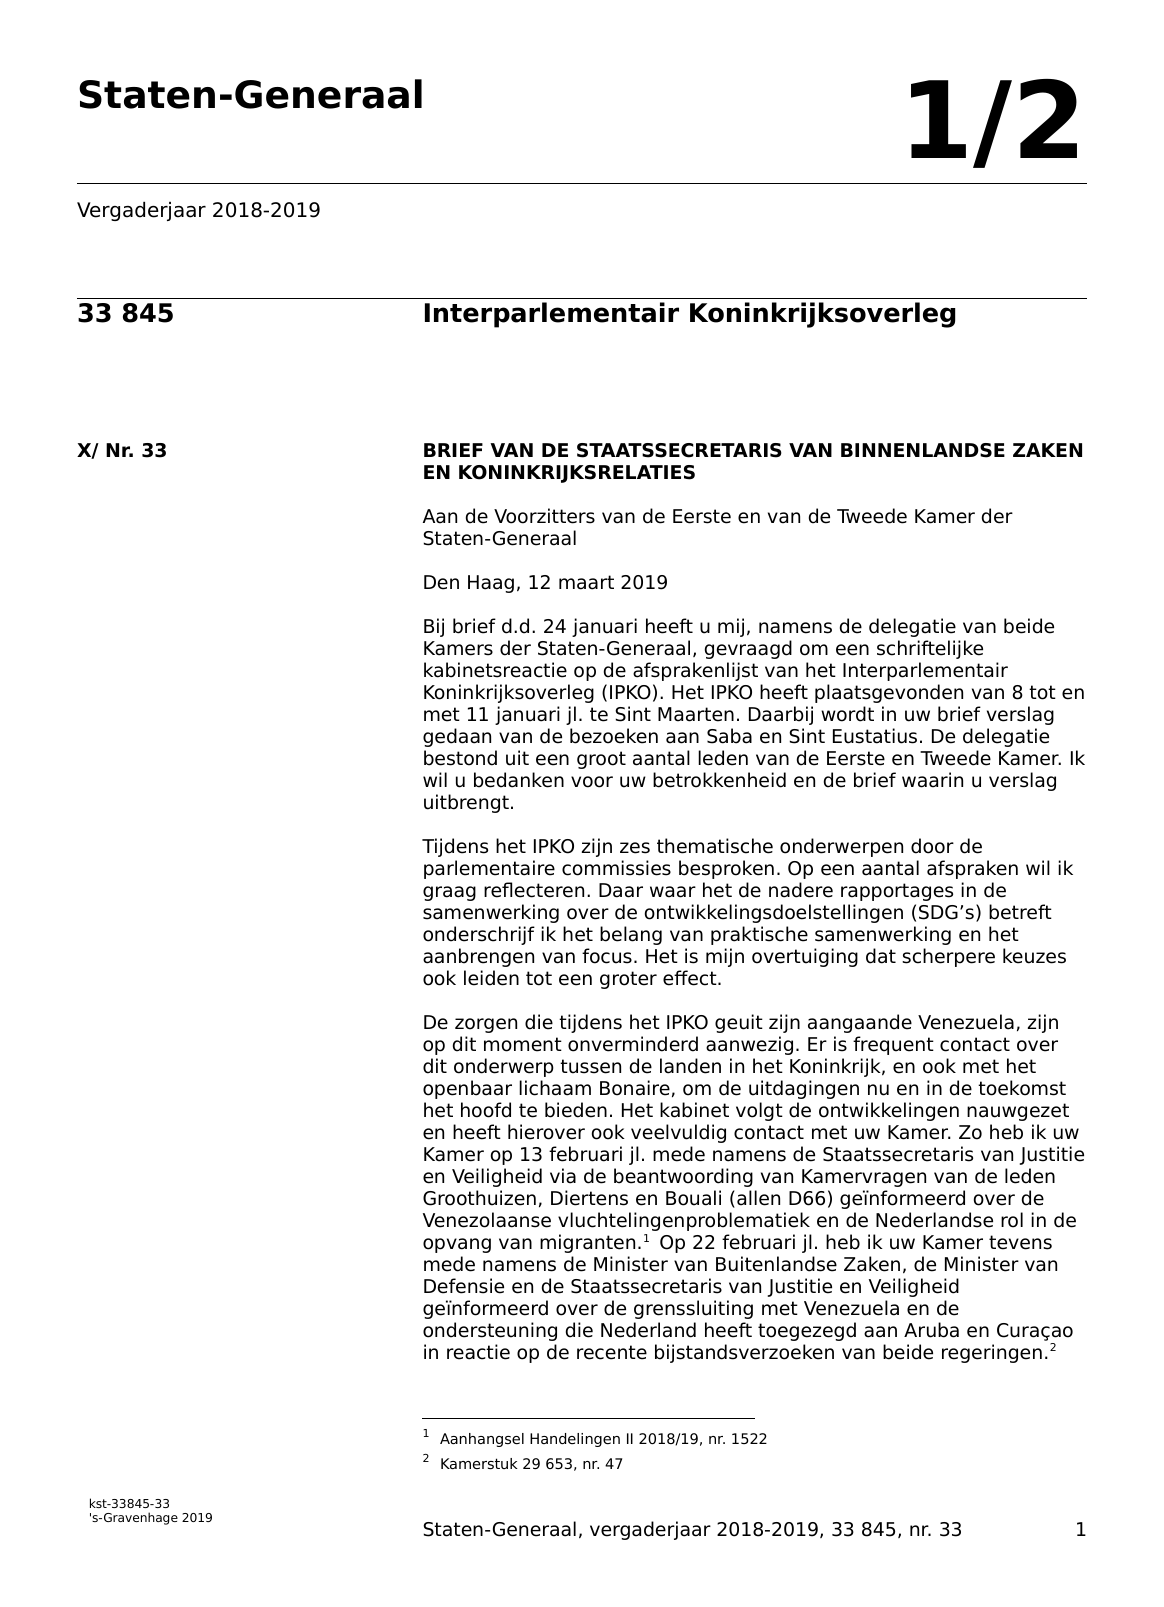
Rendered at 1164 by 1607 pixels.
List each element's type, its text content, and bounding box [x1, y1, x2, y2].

text kst-33845-33 [88, 1497, 323, 1511]
text Kamerstuk 29 653, nr. 47 [422, 1452, 1087, 1474]
subtitle X/ Nr. 33 BRIEF VAN DE STAATSSECRETARIS VAN BINNENLANDSE ZAKEN EN KONINKRIJKSRELATIES [77, 440, 1087, 484]
text Tijdens het IPKO zijn zes thematische onderwerpen door de parlementaire commissies besproken. Op een aantal afspraken wil ik graag reflecteren. Daar waar het de nadere rapportages in de samenwerking over de ontwikkelingsdoelstellingen (SDG’s) betreft onderschrijf ik het belang van praktische samenwerking en het aanbrengen van focus. Het is mijn overtuiging dat scherpere keuzes ook leiden tot een groter effect. [422, 836, 1087, 990]
text 's-Gravenhage 2019 [88, 1511, 323, 1525]
subtitle 33 845 Interparlementair Koninkrijksoverleg [77, 299, 1087, 329]
table_cell Vergaderjaar 2018-2019 [77, 184, 1087, 298]
text Den Haag, 12 maart 2019 [422, 572, 1087, 594]
text Bij brief d.d. 24 januari heeft u mij, namens de delegatie van beide Kamers der Staten-Generaal, gevraagd om een schriftelijke kabinetsreactie op de afsprakenlijst van het Interparlementair Koninkrijksoverleg (IPKO). Het IPKO heeft plaatsgevonden van 8 tot en met 11 januari jl. te Sint Maarten. Daarbij wordt in uw brief verslag gedaan van de bezoeken aan Saba en Sint Eustatius. De delegatie bestond uit een groot aantal leden van de Eerste en Tweede Kamer. Ik wil u bedanken voor uw betrokkenheid en de brief waarin u verslag uitbrengt. [422, 616, 1087, 814]
table_header 1/2 [886, 59, 1087, 183]
text De zorgen die tijdens het IPKO geuit zijn aangaande Venezuela, zijn op dit moment onverminderd aanwezig. Er is frequent contact over dit onderwerp tussen de landen in het Koninkrijk, en ook met het openbaar lichaam Bonaire, om de uitdagingen nu en in de toekomst het hoofd te bieden. Het kabinet volgt de ontwikkelingen nauwgezet en heeft hierover ook veelvuldig contact met uw Kamer. Zo heb ik uw Kamer op 13 februari jl. mede namens de Staatssecretaris van Justitie en Veiligheid via de beantwoording van Kamervragen van de leden Groothuizen, Diertens en Bouali (allen D66) geïnformeerd over de Venezolaanse vluchtelingenproblematiek en de Nederlandse rol in de opvang van migranten. Op 22 februari jl. heb ik uw Kamer tevens mede namens de Minister van Buitenlandse Zaken, de Minister van Defensie en de Staatssecretaris van Justitie en Veiligheid geïnformeerd over de grenssluiting met Venezuela en de ondersteuning die Nederland heeft toegezegd aan Aruba en Curaçao in reactie op de recente bijstandsverzoeken van beide regeringen. [422, 1012, 1087, 1364]
table_header Staten-Generaal [77, 59, 886, 183]
text Aanhangsel Handelingen II 2018/19, nr. 1522 [422, 1427, 1087, 1449]
text Aan de Voorzitters van de Eerste en van de Tweede Kamer der Staten-Generaal [422, 506, 1087, 550]
